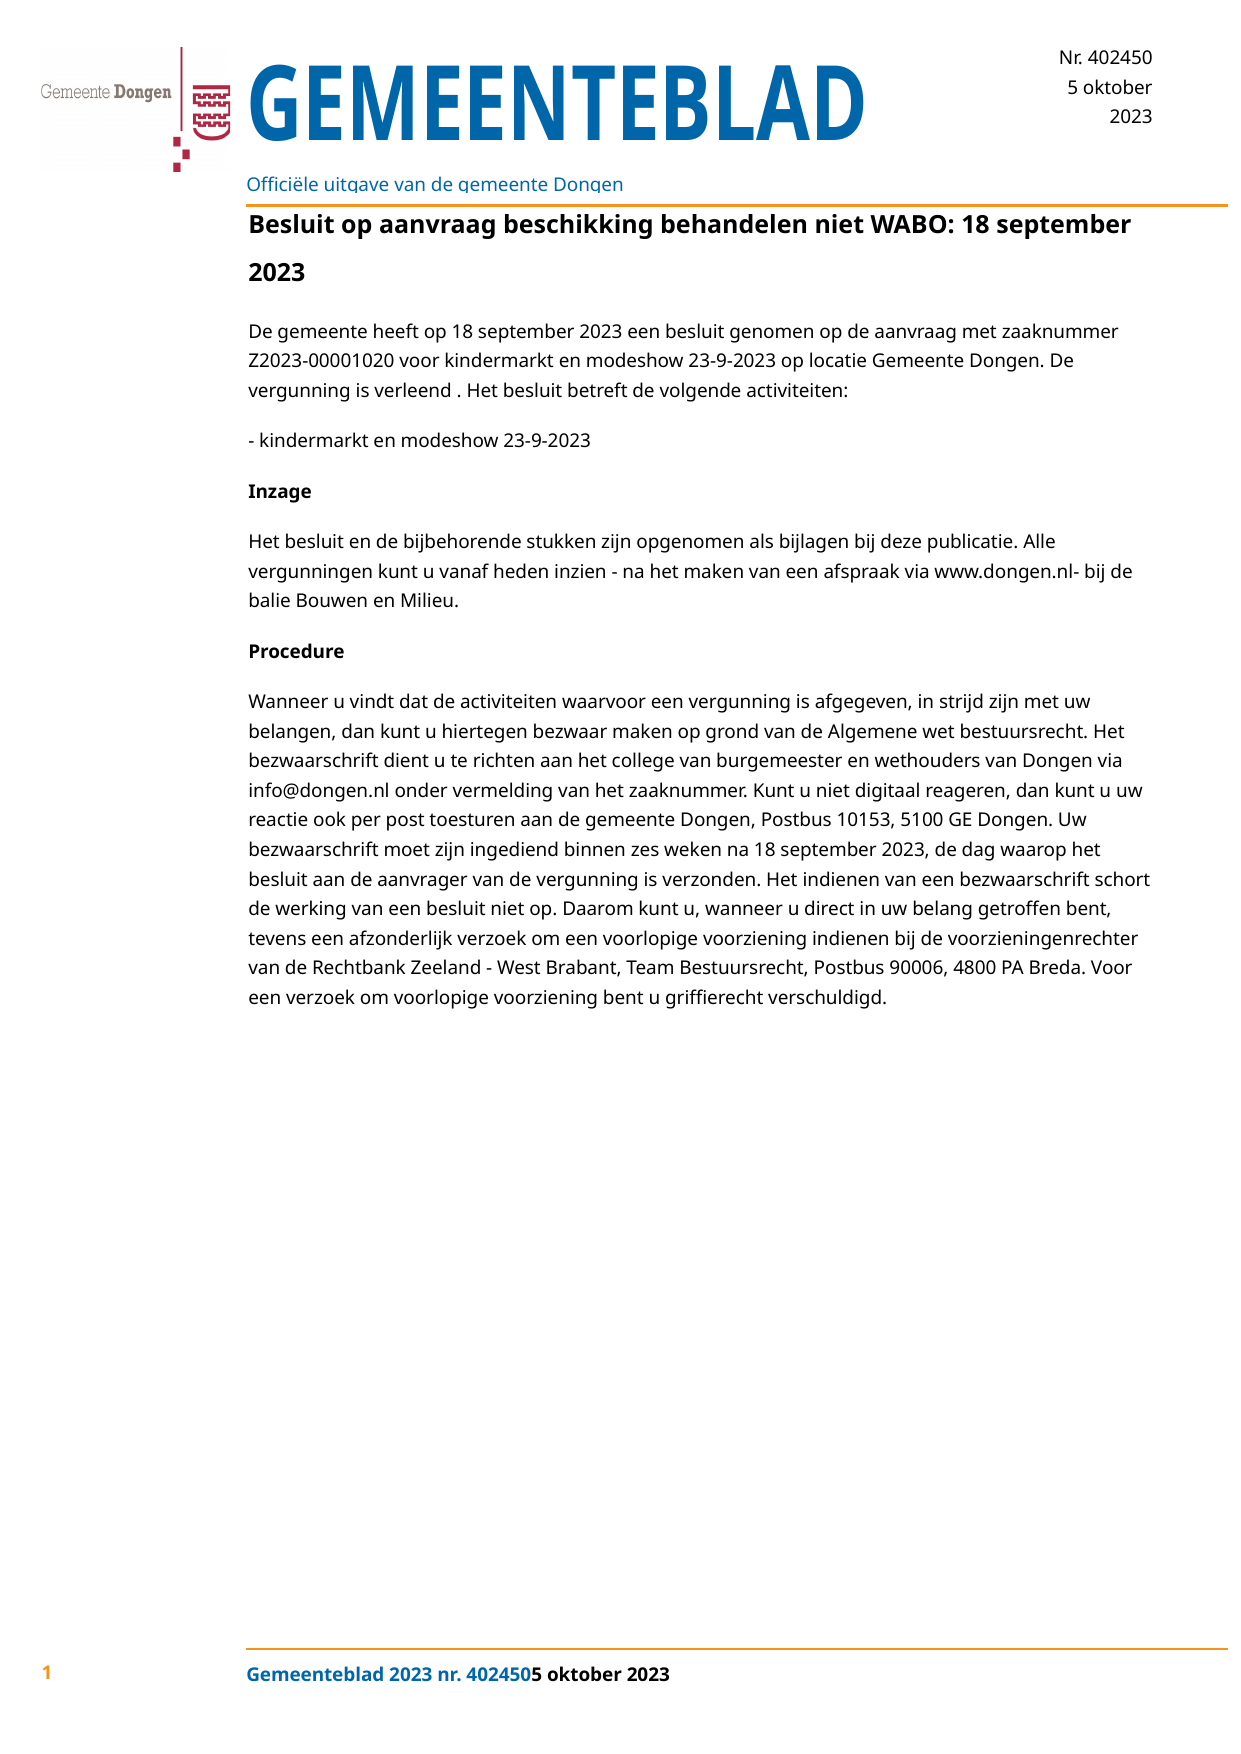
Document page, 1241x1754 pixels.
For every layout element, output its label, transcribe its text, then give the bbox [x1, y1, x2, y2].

picture [41, 47, 231, 172]
text Procedure [248, 638, 1152, 664]
text Wanneer u vindt dat de activiteiten waarvoor een vergunning is afgegeven, in strijd zijn met uw belangen, dan kunt u hiertegen bezwaar maken op grond van de Algemene wet bestuursrecht. Het bezwaarschrift dient u te richten aan het college van burgemeester en wethouders van Dongen via info@dongen.nl onder vermelding van het zaaknummer. Kunt u niet digitaal reageren, dan kunt u uw reactie ook per post toesturen aan de gemeente Dongen, Postbus 10153, 5100 GE Dongen. Uw bezwaarschrift moet zijn ingediend binnen zes weken na 18 september 2023, de dag waarop het besluit aan de aanvrager van de vergunning is verzonden. Het indienen van een bezwaarschrift schort de werking van een besluit niet op. Daarom kunt u, wanneer u direct in uw belang getroffen bent, tevens een afzonderlijk verzoek om een voorlopige voorziening indienen bij de voorzieningenrechter van de Rechtbank Zeeland - West Brabant, Team Bestuursrecht, Postbus 90006, 4800 PA Breda. Voor een verzoek om voorlopige voorziening bent u griffierecht verschuldigd. [248, 688, 1152, 1010]
text Het besluit en de bijbehorende stukken zijn opgenomen als bijlagen bij deze publicatie. Alle vergunningen kunt u vanaf heden inzien - na het maken van een afspraak via www.dongen.nl- bij de balie Bouwen en Milieu. [248, 528, 1152, 613]
text Besluit op aanvraag beschikking behandelen niet WABO: 18 september 2023 [248, 207, 1152, 288]
text Inzage [248, 478, 1152, 504]
text De gemeente heeft op 18 september 2023 een besluit genomen op de aanvraag met zaaknummer Z2023-00001020 voor kindermarkt en modeshow 23-9-2023 op locatie Gemeente Dongen. De vergunning is verleend . Het besluit betreft de volgende activiteiten: [248, 318, 1152, 403]
text - kindermarkt en modeshow 23-9-2023 [248, 427, 1152, 453]
